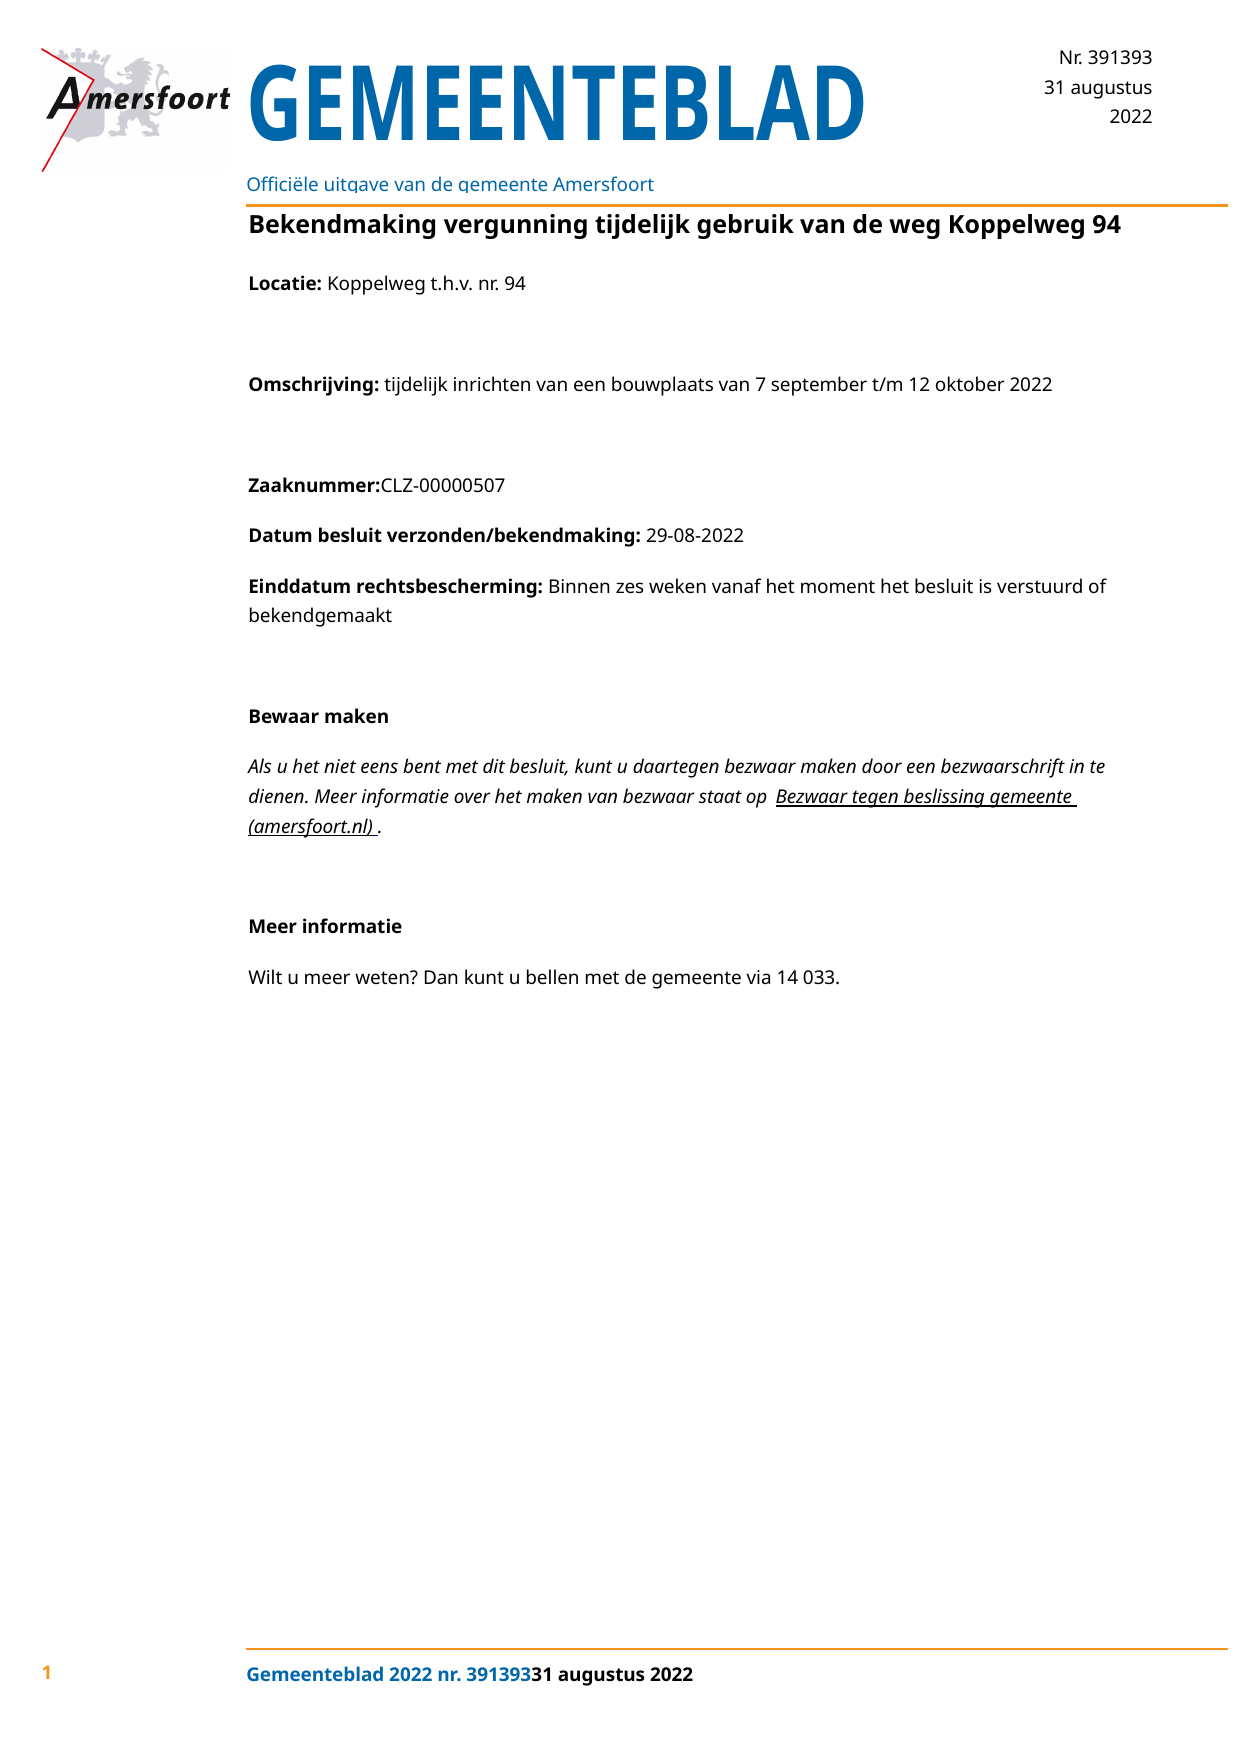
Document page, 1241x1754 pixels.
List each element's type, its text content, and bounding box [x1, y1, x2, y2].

text Locatie: Koppelweg t.h.v. nr. 94 [248, 270, 1152, 296]
text Omschrijving: tijdelijk inrichten van een bouwplaats van 7 september t/m 12 oktober 2022 [248, 371, 1152, 397]
text Einddatum rechtsbescherming: Binnen zes weken vanaf het moment het besluit is verstuurd of bekendgemaakt [248, 573, 1152, 628]
text Wilt u meer weten? Dan kunt u bellen met de gemeente via 14 033. [248, 964, 1152, 990]
text Datum besluit verzonden/bekendmaking: 29-08-2022 [248, 522, 1152, 548]
text Zaaknummer:CLZ-00000507 [248, 472, 1152, 498]
picture [41, 47, 231, 172]
text Bekendmaking vergunning tijdelijk gebruik van de weg Koppelweg 94 [248, 207, 1152, 241]
text Als u het niet eens bent met dit besluit, kunt u daartegen bezwaar maken door een bezwaarschrift in te dienen. Meer informatie over het maken van bezwaar staat op Bezwaar tegen beslissing gemeente (amersfoort.nl) . [248, 754, 1152, 838]
text Bewaar maken [248, 703, 1152, 729]
text Meer informatie [248, 914, 1152, 939]
